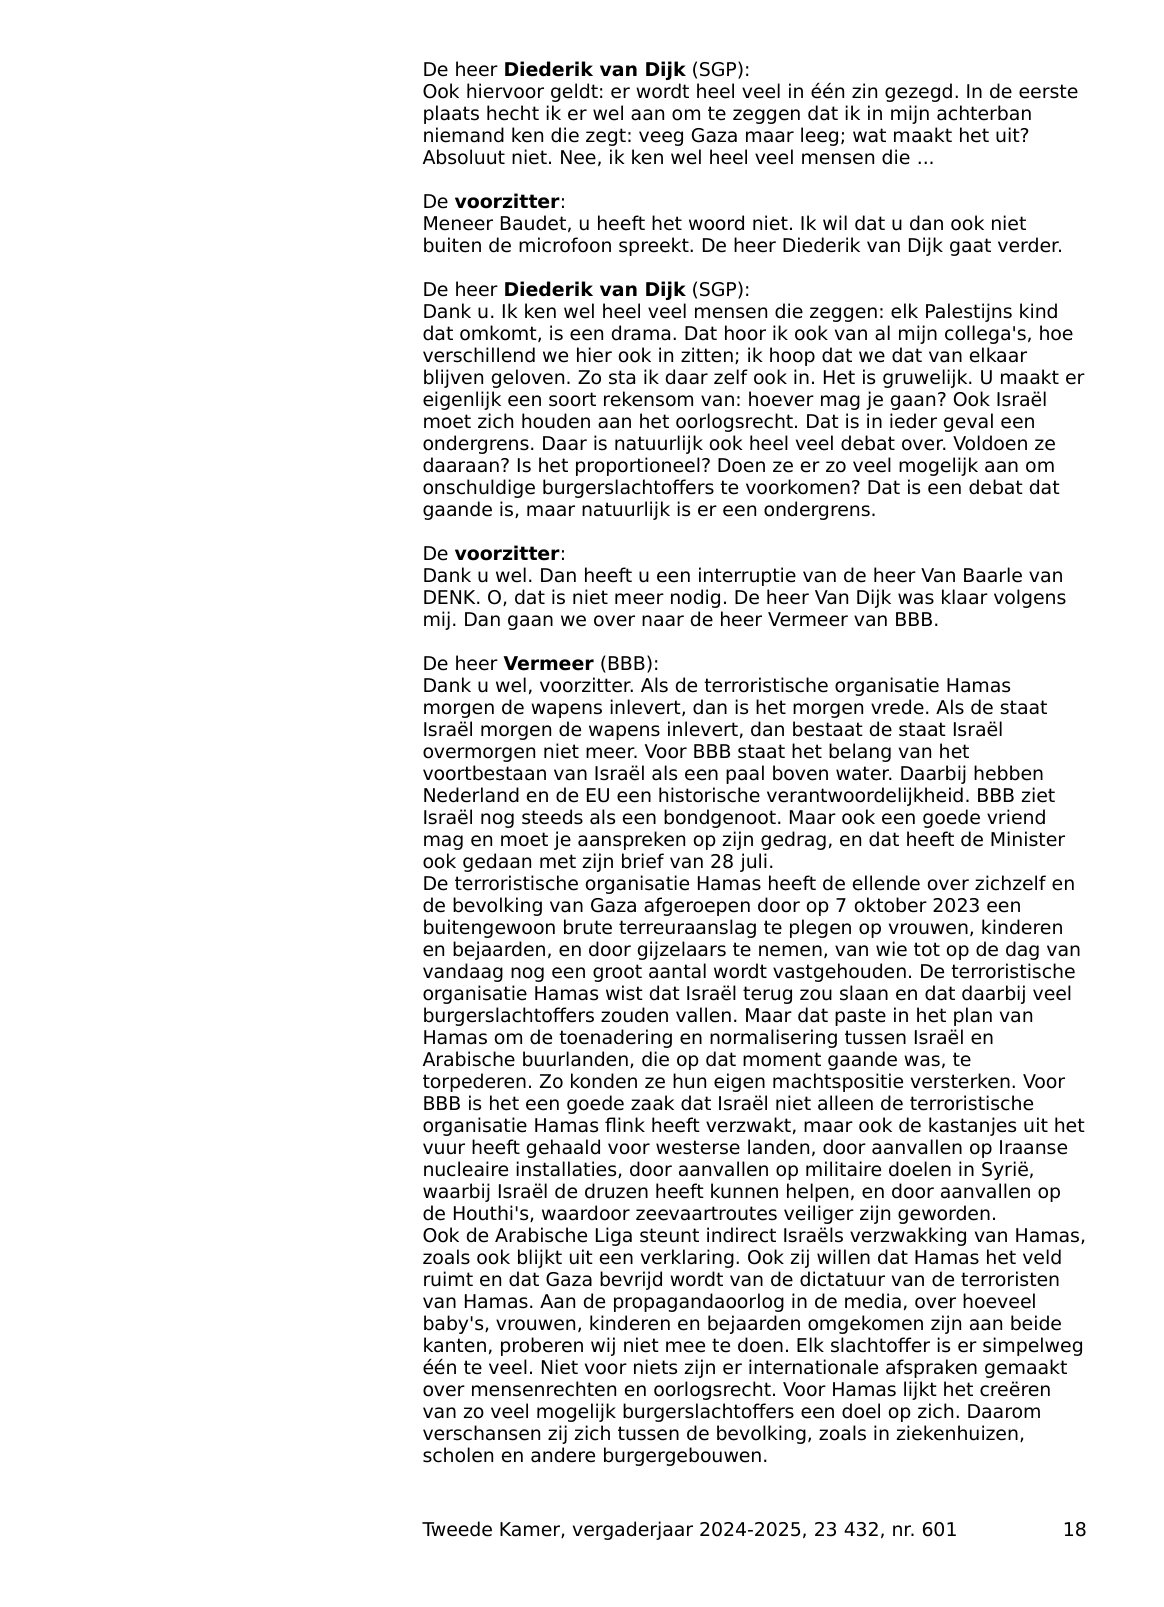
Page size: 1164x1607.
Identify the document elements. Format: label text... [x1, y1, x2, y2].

text De heer Diederik van Dijk (SGP): [422, 59, 1087, 81]
text De heer Diederik van Dijk (SGP): [422, 279, 1087, 301]
text De voorzitter: [422, 543, 1087, 565]
text De heer Vermeer (BBB): [422, 653, 1087, 675]
text Dank u. Ik ken wel heel veel mensen die zeggen: elk Palestijns kind dat omkomt, is een drama. Dat hoor ik ook van al mijn collega's, hoe verschillend we hier ook in zitten; ik hoop dat we dat van elkaar blijven geloven. Zo sta ik daar zelf ook in. Het is gruwelijk. U maakt er eigenlijk een soort rekensom van: hoever mag je gaan? Ook Israël moet zich houden aan het oorlogsrecht. Dat is in ieder geval een ondergrens. Daar is natuurlijk ook heel veel debat over. Voldoen ze daaraan? Is het proportioneel? Doen ze er zo veel mogelijk aan om onschuldige burgerslachtoffers te voorkomen? Dat is een debat dat gaande is, maar natuurlijk is er een ondergrens. [422, 301, 1087, 521]
text Dank u wel, voorzitter. Als de terroristische organisatie Hamas morgen de wapens inlevert, dan is het morgen vrede. Als de staat Israël morgen de wapens inlevert, dan bestaat de staat Israël overmorgen niet meer. Voor BBB staat het belang van het voortbestaan van Israël als een paal boven water. Daarbij hebben Nederland en de EU een historische verantwoordelijkheid. BBB ziet Israël nog steeds als een bondgenoot. Maar ook een goede vriend mag en moet je aanspreken op zijn gedrag, en dat heeft de Minister ook gedaan met zijn brief van 28 juli. [422, 675, 1087, 873]
text De voorzitter: [422, 191, 1087, 213]
text Ook hiervoor geldt: er wordt heel veel in één zin gezegd. In de eerste plaats hecht ik er wel aan om te zeggen dat ik in mijn achterban niemand ken die zegt: veeg Gaza maar leeg; wat maakt het uit? Absoluut niet. Nee, ik ken wel heel veel mensen die ... [422, 81, 1087, 169]
text Meneer Baudet, u heeft het woord niet. Ik wil dat u dan ook niet buiten de microfoon spreekt. De heer Diederik van Dijk gaat verder. [422, 213, 1087, 257]
text De terroristische organisatie Hamas heeft de ellende over zichzelf en de bevolking van Gaza afgeroepen door op 7 oktober 2023 een buitengewoon brute terreuraanslag te plegen op vrouwen, kinderen en bejaarden, en door gijzelaars te nemen, van wie tot op de dag van vandaag nog een groot aantal wordt vastgehouden. De terroristische organisatie Hamas wist dat Israël terug zou slaan en dat daarbij veel burgerslachtoffers zouden vallen. Maar dat paste in het plan van Hamas om de toenadering en normalisering tussen Israël en Arabische buurlanden, die op dat moment gaande was, te torpederen. Zo konden ze hun eigen machtspositie versterken. Voor BBB is het een goede zaak dat Israël niet alleen de terroristische organisatie Hamas flink heeft verzwakt, maar ook de kastanjes uit het vuur heeft gehaald voor westerse landen, door aanvallen op Iraanse nucleaire installaties, door aanvallen op militaire doelen in Syrië, waarbij Israël de druzen heeft kunnen helpen, en door aanvallen op de Houthi's, waardoor zeevaartroutes veiliger zijn geworden. [422, 873, 1087, 1225]
text Ook de Arabische Liga steunt indirect Israëls verzwakking van Hamas, zoals ook blijkt uit een verklaring. Ook zij willen dat Hamas het veld ruimt en dat Gaza bevrijd wordt van de dictatuur van de terroristen van Hamas. Aan de propagandaoorlog in de media, over hoeveel baby's, vrouwen, kinderen en bejaarden omgekomen zijn aan beide kanten, proberen wij niet mee te doen. Elk slachtoffer is er simpelweg één te veel. Niet voor niets zijn er internationale afspraken gemaakt over mensenrechten en oorlogsrecht. Voor Hamas lijkt het creëren van zo veel mogelijk burgerslachtoffers een doel op zich. Daarom verschansen zij zich tussen de bevolking, zoals in ziekenhuizen, scholen en andere burgergebouwen. [422, 1225, 1087, 1467]
text Dank u wel. Dan heeft u een interruptie van de heer Van Baarle van DENK. O, dat is niet meer nodig. De heer Van Dijk was klaar volgens mij. Dan gaan we over naar de heer Vermeer van BBB. [422, 565, 1087, 631]
